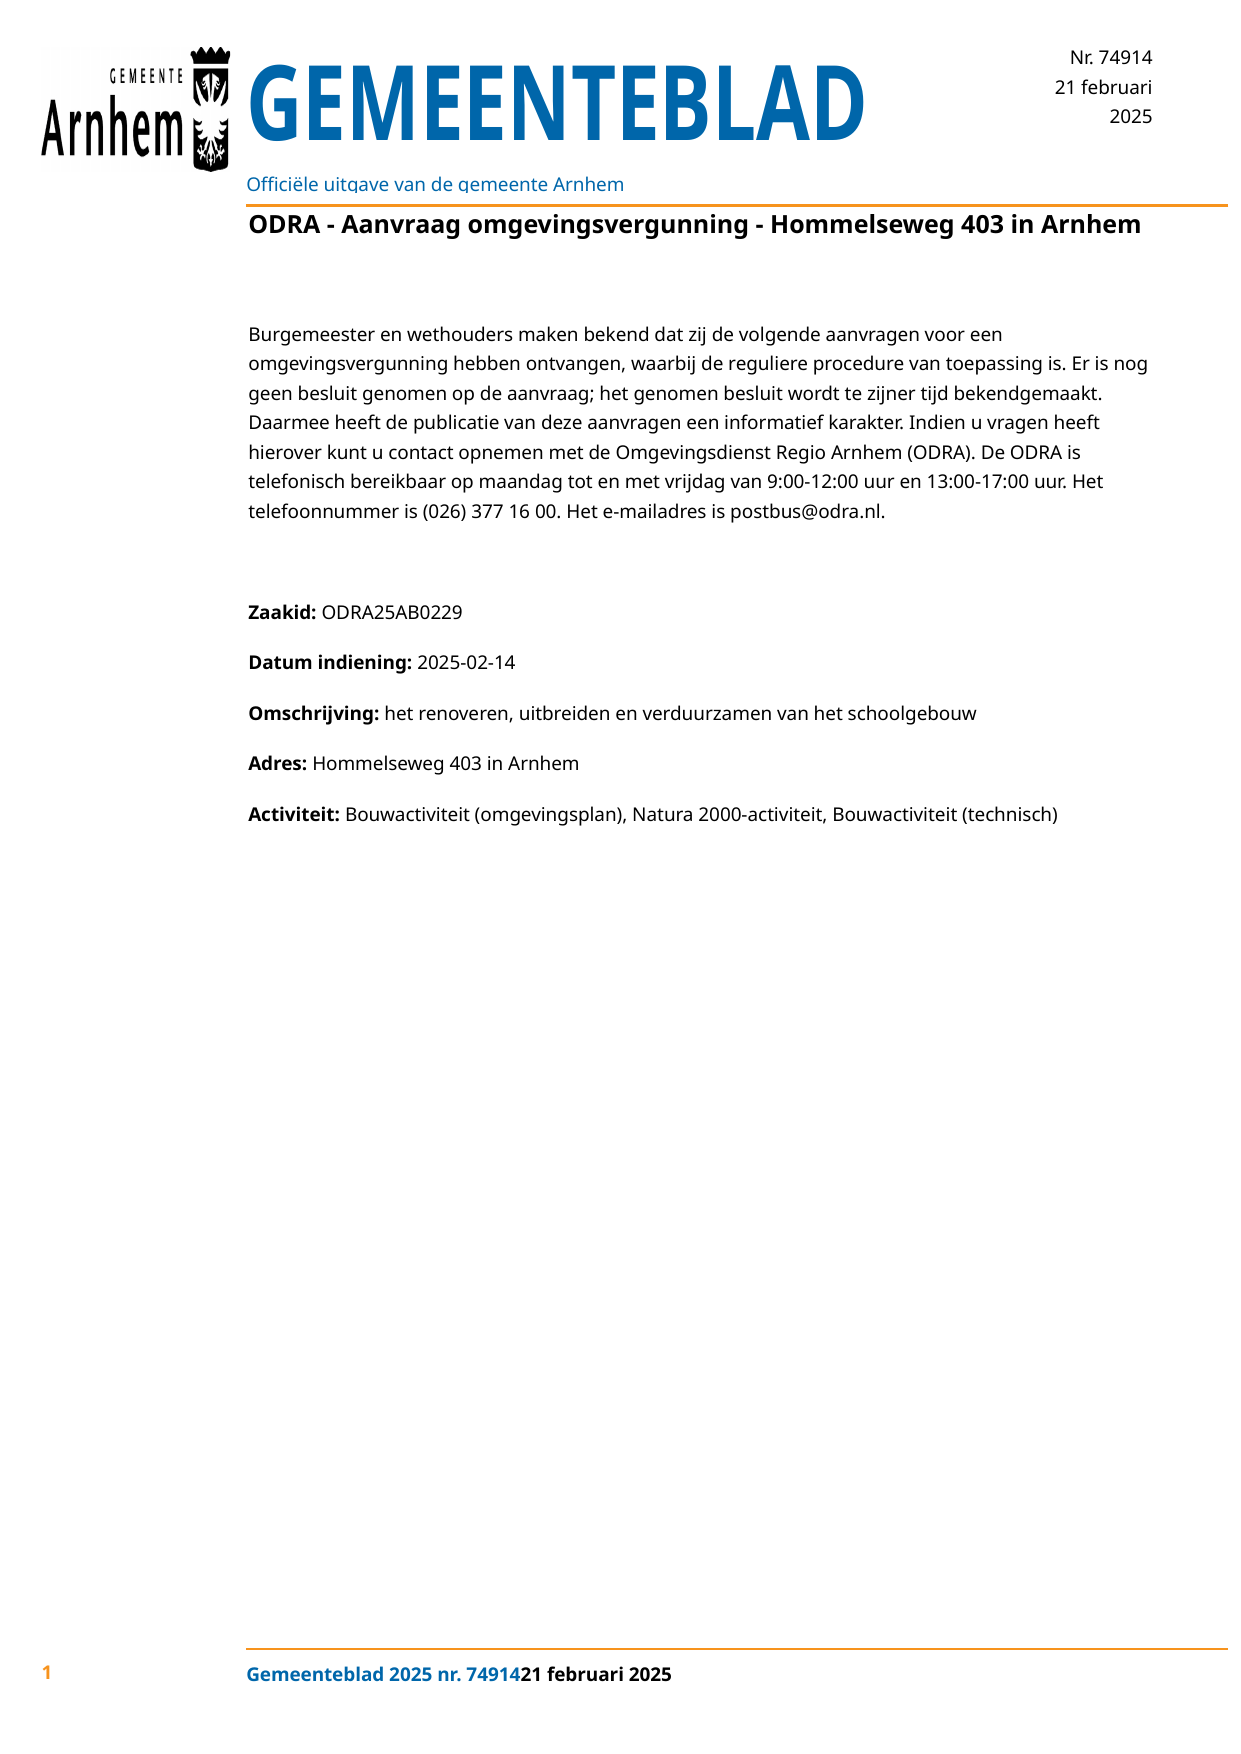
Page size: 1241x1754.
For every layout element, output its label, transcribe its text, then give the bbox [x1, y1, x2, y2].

text ODRA - Aanvraag omgevingsvergunning - Hommelseweg 403 in Arnhem [248, 207, 1152, 241]
text Datum indiening: 2025-02-14 [248, 649, 1152, 675]
text Adres: Hommelseweg 403 in Arnhem [248, 750, 1152, 776]
text Burgemeester en wethouders maken bekend dat zij de volgende aanvragen voor een omgevingsvergunning hebben ontvangen, waarbij de reguliere procedure van toepassing is. Er is nog geen besluit genomen op de aanvraag; het genomen besluit wordt te zijner tijd bekendgemaakt. Daarmee heeft de publicatie van deze aanvragen een informatief karakter. Indien u vragen heeft hierover kunt u contact opnemen met de Omgevingsdienst Regio Arnhem (ODRA). De ODRA is telefonisch bereikbaar op maandag tot en met vrijdag van 9:00-12:00 uur en 13:00-17:00 uur. Het telefoonnummer is (026) 377 16 00. Het e-mailadres is postbus@odra.nl. [248, 321, 1152, 524]
text Zaakid: ODRA25AB0229 [248, 599, 1152, 625]
text Omschrijving: het renoveren, uitbreiden en verduurzamen van het schoolgebouw [248, 700, 1152, 726]
picture [41, 47, 231, 172]
text Activiteit: Bouwactiviteit (omgevingsplan), Natura 2000-activiteit, Bouwactiviteit (technisch) [248, 801, 1152, 826]
